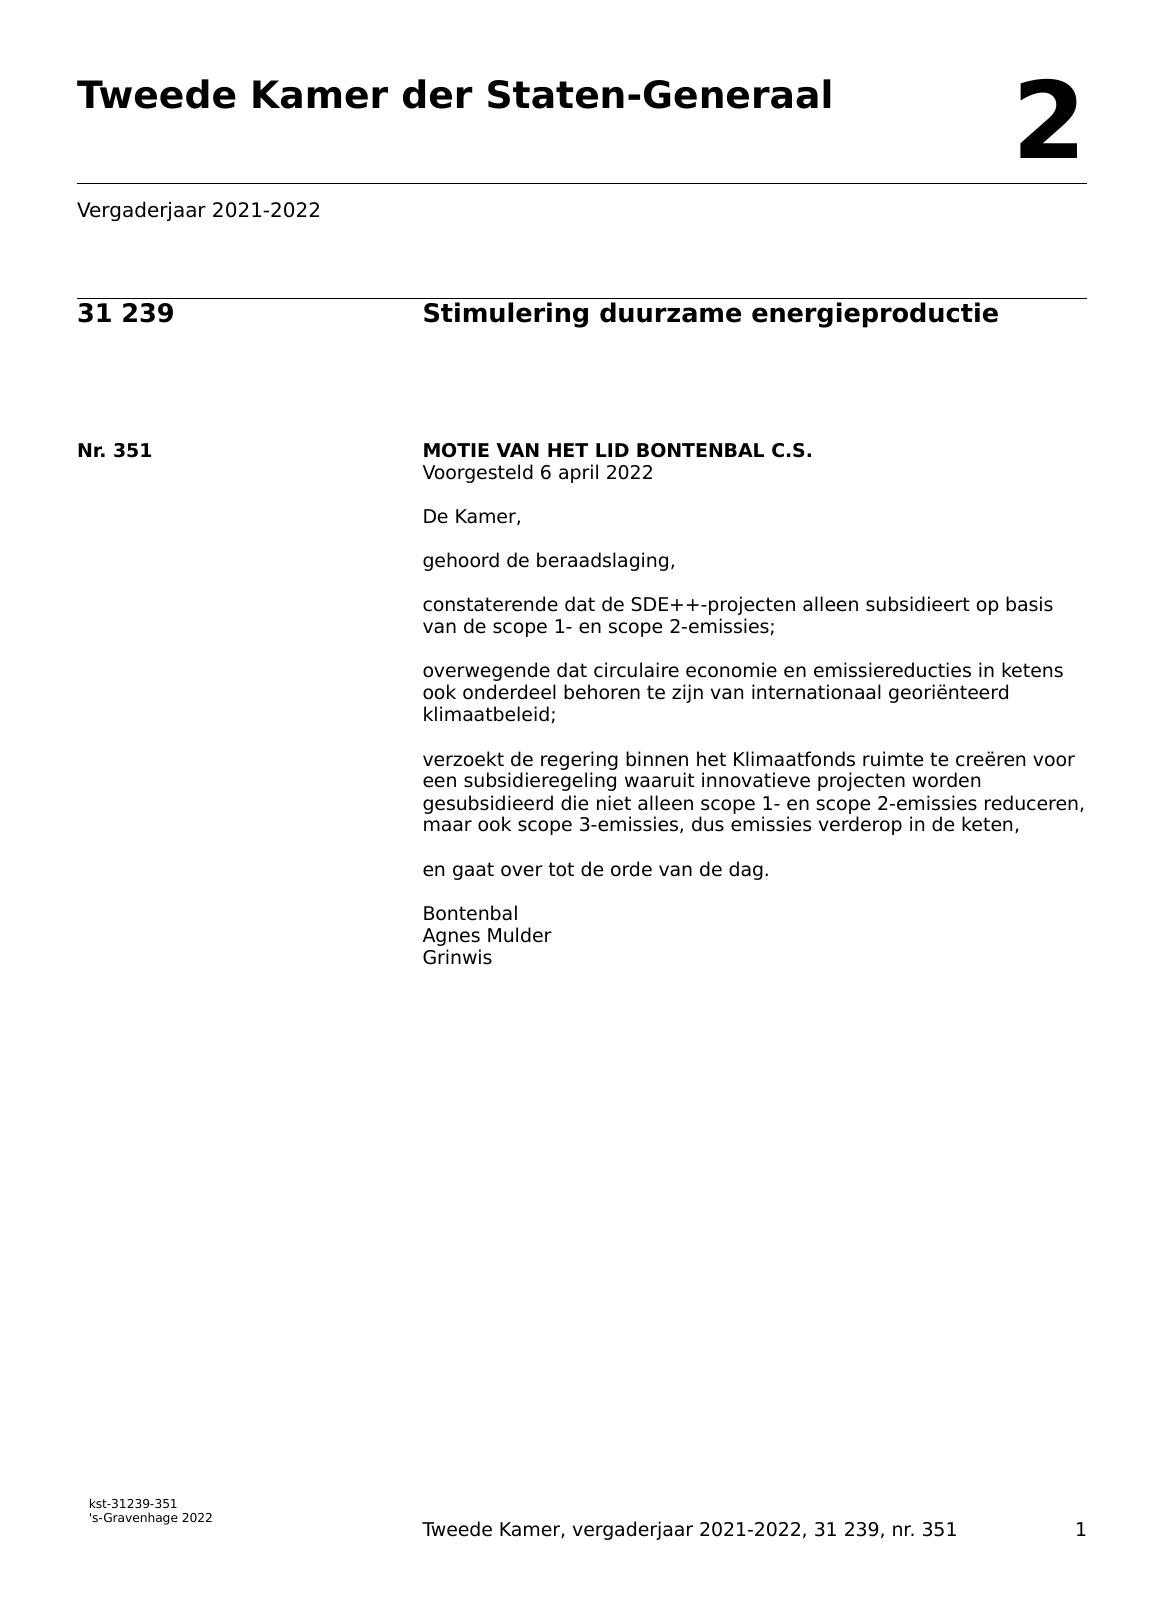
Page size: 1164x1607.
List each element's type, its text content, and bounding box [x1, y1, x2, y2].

text Grinwis [422, 947, 1087, 969]
text en gaat over tot de orde van de dag. [422, 858, 1087, 881]
text verzoekt de regering binnen het Klimaatfonds ruimte te creëren voor een subsidieregeling waaruit innovatieve projecten worden gesubsidieerd die niet alleen scope 1- en scope 2-emissies reduceren, maar ook scope 3-emissies, dus emissies verderop in de keten, [422, 748, 1087, 836]
text overwegende dat circulaire economie en emissiereducties in ketens ook onderdeel behoren te zijn van internationaal georiënteerd klimaatbeleid; [422, 660, 1087, 726]
text kst-31239-351 [88, 1497, 323, 1511]
subtitle Nr. 351 MOTIE VAN HET LID BONTENBAL C.S. [77, 440, 1087, 462]
text Bontenbal [422, 903, 1087, 925]
table_header 2 [886, 59, 1087, 183]
text Voorgesteld 6 april 2022 [422, 462, 1087, 484]
table_header Tweede Kamer der Staten-Generaal [77, 59, 886, 183]
text 's-Gravenhage 2022 [88, 1511, 323, 1525]
text De Kamer, [422, 506, 1087, 528]
table_cell Vergaderjaar 2021-2022 [77, 184, 1087, 298]
text Agnes Mulder [422, 925, 1087, 947]
subtitle 31 239 Stimulering duurzame energieproductie [77, 299, 1087, 329]
text gehoord de beraadslaging, [422, 550, 1087, 572]
text constaterende dat de SDE++-projecten alleen subsidieert op basis van de scope 1- en scope 2-emissies; [422, 594, 1087, 638]
